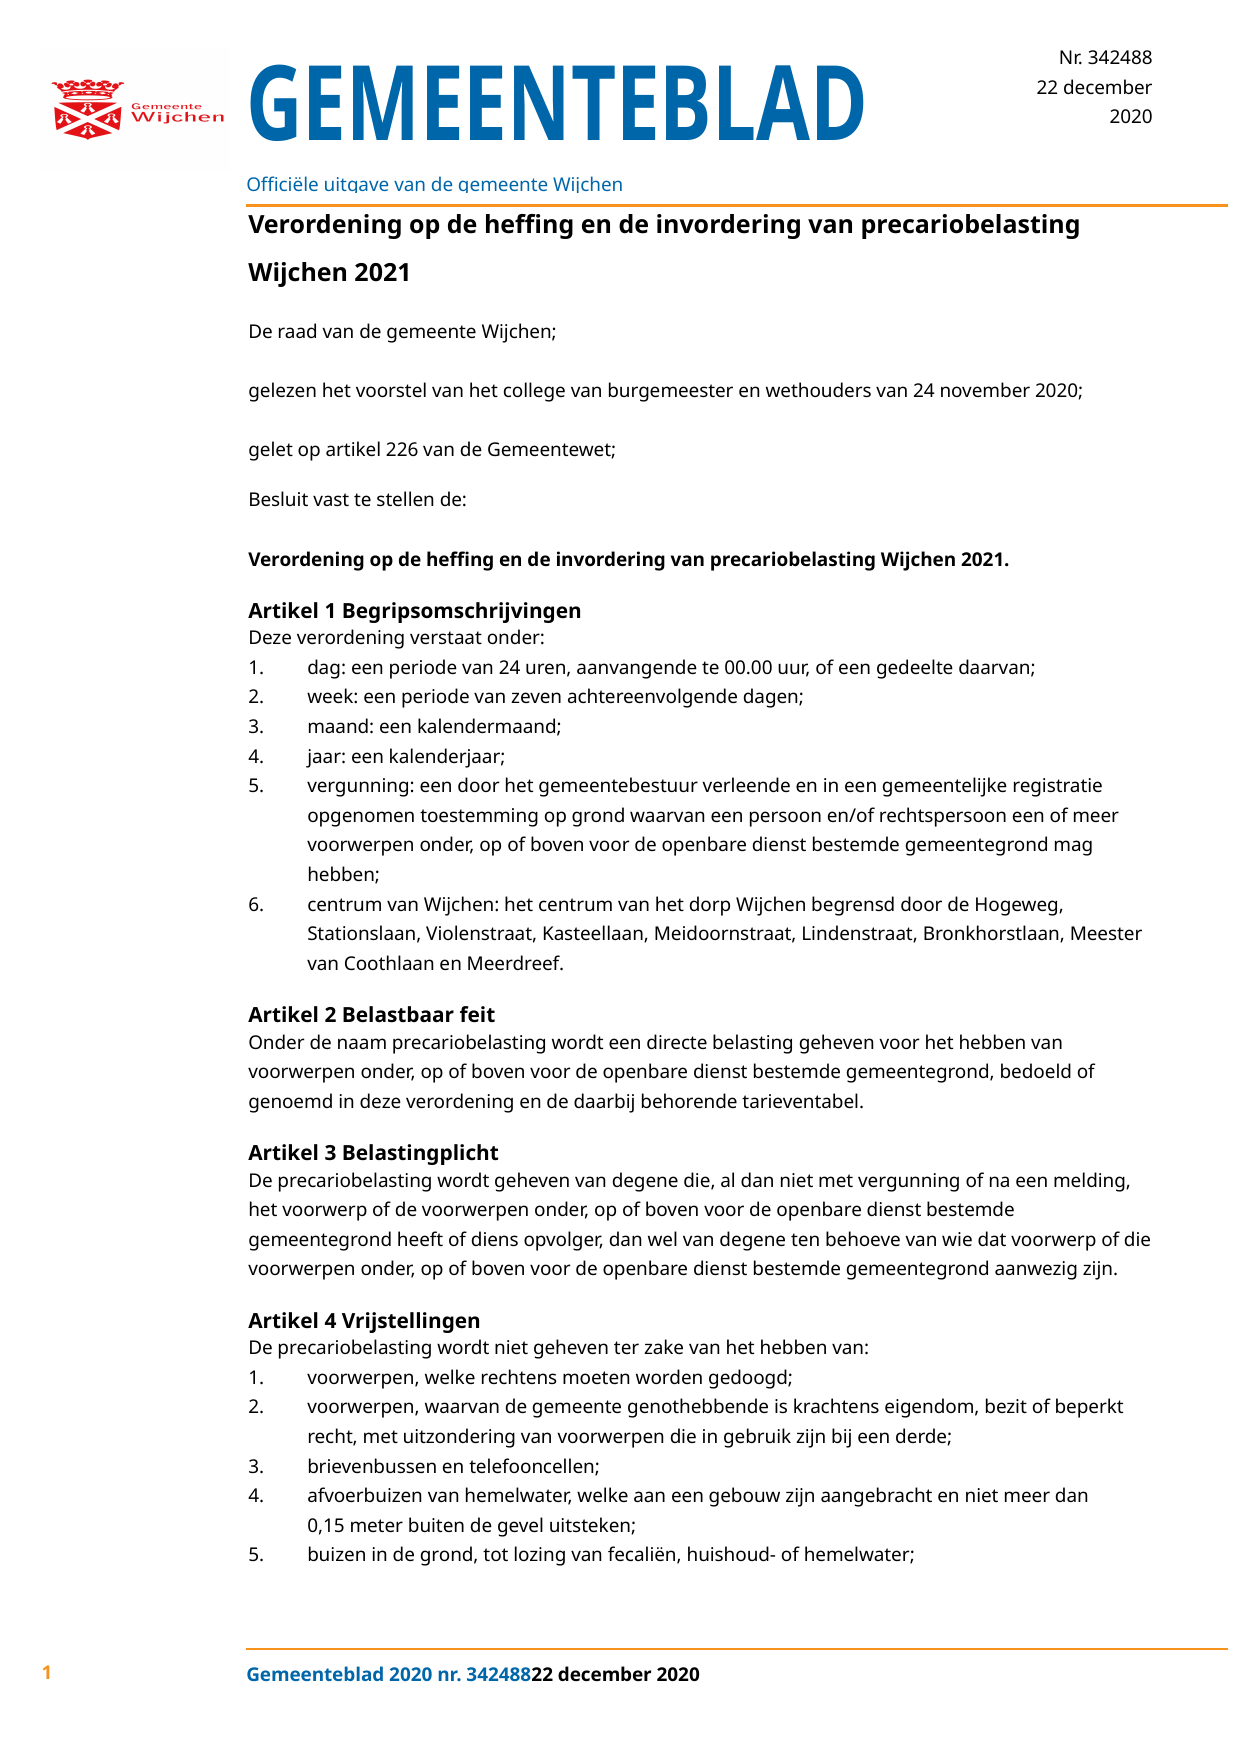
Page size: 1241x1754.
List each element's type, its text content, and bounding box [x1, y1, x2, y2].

text Verordening op de heffing en de invordering van precariobelasting Wijchen 2021. [248, 546, 1152, 571]
text Deze verordening verstaat onder: [248, 624, 1152, 650]
text Artikel 3 Belastingplicht [248, 1138, 1152, 1167]
list afvoerbuizen van hemelwater, welke aan een gebouw zijn aangebracht en niet meer dan 0,15 meter buiten de gevel uitsteken; [248, 1482, 1152, 1538]
list centrum van Wijchen: het centrum van het dorp Wijchen begrensd door de Hogeweg, Stationslaan, Violenstraat, Kasteellaan, Meidoornstraat, Lindenstraat, Bronkhorstlaan, Meester van Coothlaan en Meerdreef. [248, 891, 1152, 976]
text Verordening op de heffing en de invordering van precariobelasting Wijchen 2021 [248, 207, 1152, 288]
list jaar: een kalenderjaar; [248, 743, 1152, 769]
list voorwerpen, welke rechtens moeten worden gedoogd; [248, 1364, 1152, 1390]
text Artikel 2 Belastbaar feit [248, 1000, 1152, 1029]
picture [41, 47, 231, 172]
text Artikel 1 Begripsomschrijvingen [248, 596, 1152, 624]
text gelezen het voorstel van het college van burgemeester en wethouders van 24 november 2020; [248, 377, 1152, 403]
list vergunning: een door het gemeentebestuur verleende en in een gemeentelijke registratie opgenomen toestemming op grond waarvan een persoon en/of rechtspersoon een of meer voorwerpen onder, op of boven voor de openbare dienst bestemde gemeentegrond mag hebben; [248, 772, 1152, 887]
text De precariobelasting wordt niet geheven ter zake van het hebben van: [248, 1334, 1152, 1360]
list buizen in de grond, tot lozing van fecaliën, huishoud- of hemelwater; [248, 1542, 1152, 1567]
text De raad van de gemeente Wijchen; [248, 318, 1152, 344]
list dag: een periode van 24 uren, aanvangende te 00.00 uur, of een gedeelte daarvan; [248, 654, 1152, 680]
list brievenbussen en telefooncellen; [248, 1453, 1152, 1478]
text gelet op artikel 226 van de Gemeentewet; [248, 436, 1152, 462]
list week: een periode van zeven achtereenvolgende dagen; [248, 684, 1152, 709]
text Artikel 4 Vrijstellingen [248, 1306, 1152, 1334]
list maand: een kalendermaand; [248, 713, 1152, 739]
text Besluit vast te stellen de: [248, 487, 1152, 512]
text Onder de naam precariobelasting wordt een directe belasting geheven voor het hebben van voorwerpen onder, op of boven voor de openbare dienst bestemde gemeentegrond, bedoeld of genoemd in deze verordening en de daarbij behorende tarieventabel. [248, 1029, 1152, 1114]
list voorwerpen, waarvan de gemeente genothebbende is krachtens eigendom, bezit of beperkt recht, met uitzondering van voorwerpen die in gebruik zijn bij een derde; [248, 1394, 1152, 1449]
text De precariobelasting wordt geheven van degene die, al dan niet met vergunning of na een melding, het voorwerp of de voorwerpen onder, op of boven voor de openbare dienst bestemde gemeentegrond heeft of diens opvolger, dan wel van degene ten behoeve van wie dat voorwerp of die voorwerpen onder, op of boven voor de openbare dienst bestemde gemeentegrond aanwezig zijn. [248, 1167, 1152, 1281]
